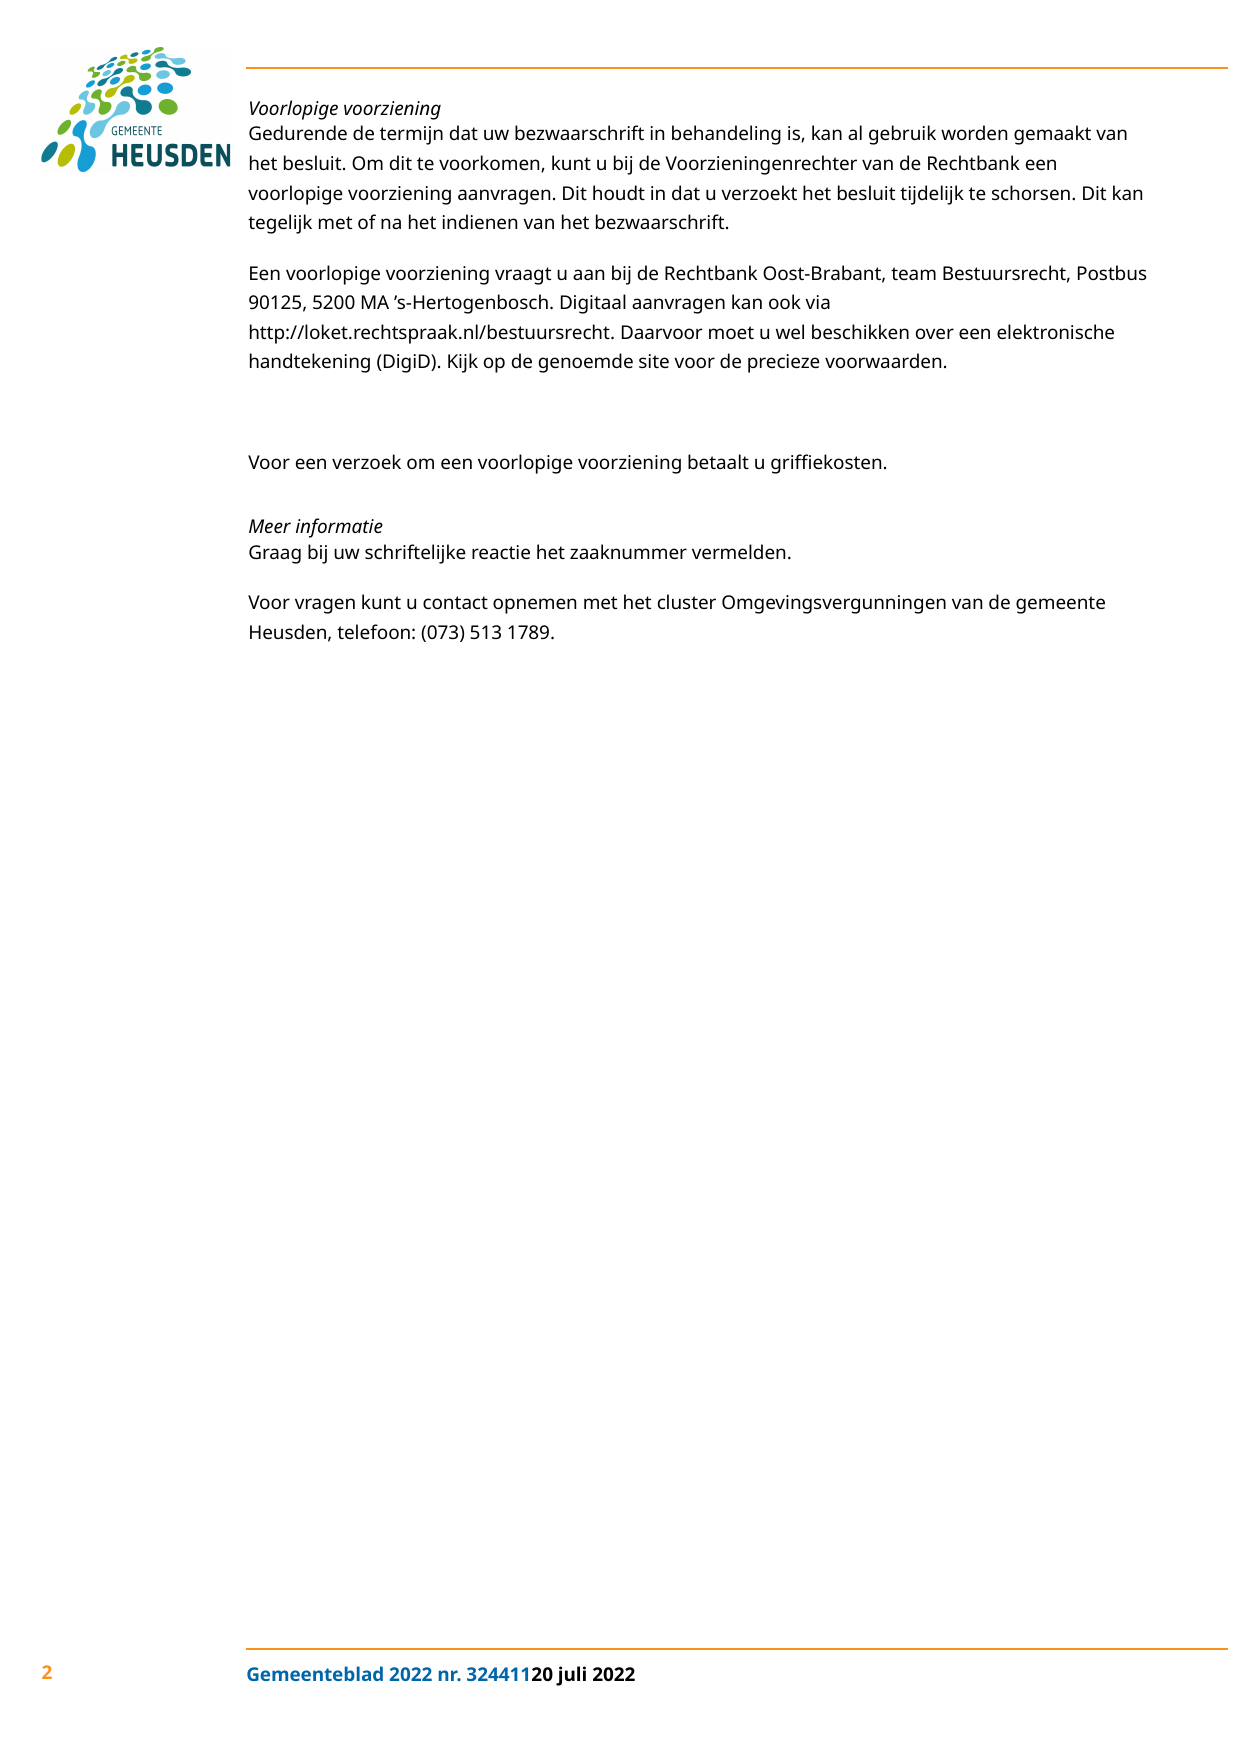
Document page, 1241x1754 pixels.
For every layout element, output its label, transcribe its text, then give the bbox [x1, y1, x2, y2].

text Voorlopige voorziening [248, 95, 1152, 121]
text Gedurende de termijn dat uw bezwaarschrift in behandeling is, kan al gebruik worden gemaakt van het besluit. Om dit te voorkomen, kunt u bij de Voorzieningenrechter van de Rechtbank een voorlopige voorziening aanvragen. Dit houdt in dat u verzoekt het besluit tijdelijk te schorsen. Dit kan tegelijk met of na het indienen van het bezwaarschrift. [248, 121, 1152, 235]
text Meer informatie [248, 513, 1152, 539]
text Een voorlopige voorziening vraagt u aan bij de Rechtbank Oost-Brabant, team Bestuursrecht, Postbus 90125, 5200 MA ’s-Hertogenbosch. Digitaal aanvragen kan ook via http://loket.rechtspraak.nl/bestuursrecht. Daarvoor moet u wel beschikken over een elektronische handtekening (DigiD). Kijk op de genoemde site voor de precieze voorwaarden. [248, 260, 1152, 374]
text Voor vragen kunt u contact opnemen met het cluster Omgevingsvergunningen van de gemeente Heusden, telefoon: (073) 513 1789. [248, 589, 1152, 645]
text Graag bij uw schriftelijke reactie het zaaknummer vermelden. [248, 539, 1152, 565]
text Voor een verzoek om een voorlopige voorziening betaalt u griffiekosten. [248, 449, 1152, 475]
picture [41, 47, 231, 172]
